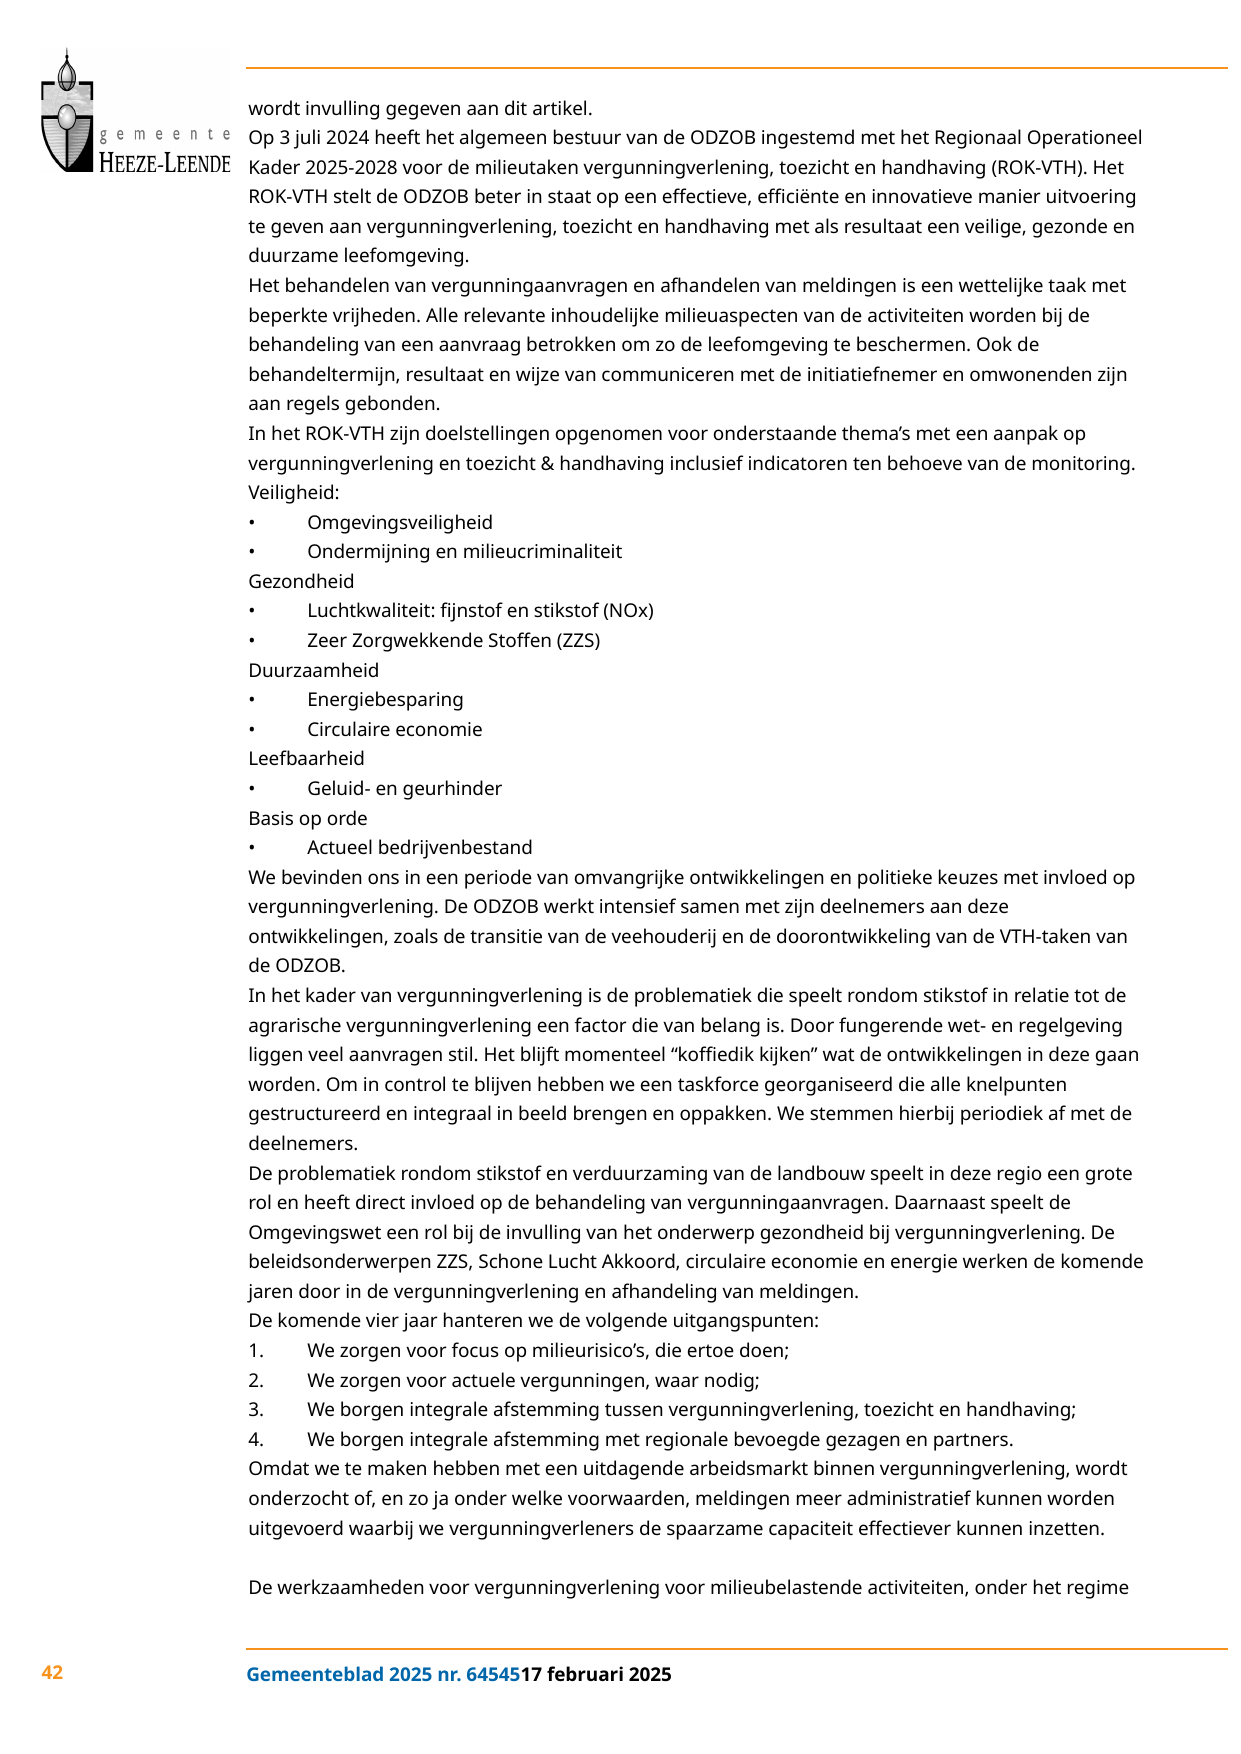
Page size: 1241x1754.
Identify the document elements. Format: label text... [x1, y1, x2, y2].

text Veiligheid: [248, 479, 1152, 505]
text Op 3 juli 2024 heeft het algemeen bestuur van de ODZOB ingestemd met het Regionaal Operationeel Kader 2025-2028 voor de milieutaken vergunningverlening, toezicht en handhaving (ROK-VTH). Het ROK-VTH stelt de ODZOB beter in staat op een effectieve, efficiënte en innovatieve manier uitvoering te geven aan vergunningverlening, toezicht en handhaving met als resultaat een veilige, gezonde en duurzame leefomgeving. [248, 124, 1152, 268]
text Gezondheid [248, 568, 1152, 594]
list We borgen integrale afstemming tussen vergunningverlening, toezicht en handhaving; [248, 1396, 1152, 1422]
list Geluid- en geurhinder [248, 775, 1152, 801]
list Ondermijning en milieucriminaliteit [248, 538, 1152, 564]
text De komende vier jaar hanteren we de volgende uitgangspunten: [248, 1308, 1152, 1333]
list Zeer Zorgwekkende Stoffen (ZZS) [248, 627, 1152, 653]
list We zorgen voor actuele vergunningen, waar nodig; [248, 1367, 1152, 1393]
text De werkzaamheden voor vergunningverlening voor milieubelastende activiteiten, onder het regime [248, 1574, 1152, 1600]
picture [41, 47, 231, 172]
text De problematiek rondom stikstof en verduurzaming van de landbouw speelt in deze regio een grote rol en heeft direct invloed op de behandeling van vergunningaanvragen. Daarnaast speelt de Omgevingswet een rol bij de invulling van het onderwerp gezondheid bij vergunningverlening. De beleidsonderwerpen ZZS, Schone Lucht Akkoord, circulaire economie en energie werken de komende jaren door in de vergunningverlening en afhandeling van meldingen. [248, 1160, 1152, 1304]
list Circulaire economie [248, 716, 1152, 742]
text Basis op orde [248, 805, 1152, 831]
text In het ROK-VTH zijn doelstellingen opgenomen voor onderstaande thema’s met een aanpak op vergunningverlening en toezicht & handhaving inclusief indicatoren ten behoeve van de monitoring. [248, 420, 1152, 476]
text In het kader van vergunningverlening is de problematiek die speelt rondom stikstof in relatie tot de agrarische vergunningverlening een factor die van belang is. Door fungerende wet- en regelgeving liggen veel aanvragen stil. Het blijft momenteel “koffiedik kijken” wat de ontwikkelingen in deze gaan worden. Om in control te blijven hebben we een taskforce georganiseerd die alle knelpunten gestructureerd en integraal in beeld brengen en oppakken. We stemmen hierbij periodiek af met de deelnemers. [248, 982, 1152, 1156]
list Luchtkwaliteit: fijnstof en stikstof (NOx) [248, 598, 1152, 623]
text Duurzaamheid [248, 657, 1152, 683]
list Omgevingsveiligheid [248, 509, 1152, 535]
list Energiebesparing [248, 686, 1152, 712]
list We zorgen voor focus op milieurisico’s, die ertoe doen; [248, 1337, 1152, 1363]
text wordt invulling gegeven aan dit artikel. [248, 95, 1152, 121]
text Leefbaarheid [248, 746, 1152, 771]
list Actueel bedrijvenbestand [248, 834, 1152, 860]
text We bevinden ons in een periode van omvangrijke ontwikkelingen en politieke keuzes met invloed op vergunningverlening. De ODZOB werkt intensief samen met zijn deelnemers aan deze ontwikkelingen, zoals de transitie van de veehouderij en de doorontwikkeling van de VTH-taken van de ODZOB. [248, 864, 1152, 978]
text Omdat we te maken hebben met een uitdagende arbeidsmarkt binnen vergunningverlening, wordt onderzocht of, en zo ja onder welke voorwaarden, meldingen meer administratief kunnen worden uitgevoerd waarbij we vergunningverleners de spaarzame capaciteit effectiever kunnen inzetten. [248, 1456, 1152, 1541]
list We borgen integrale afstemming met regionale bevoegde gezagen en partners. [248, 1426, 1152, 1452]
text Het behandelen van vergunningaanvragen en afhandelen van meldingen is een wettelijke taak met beperkte vrijheden. Alle relevante inhoudelijke milieuaspecten van de activiteiten worden bij de behandeling van een aanvraag betrokken om zo de leefomgeving te beschermen. Ook de behandeltermijn, resultaat en wijze van communiceren met de initiatiefnemer en omwonenden zijn aan regels gebonden. [248, 272, 1152, 416]
